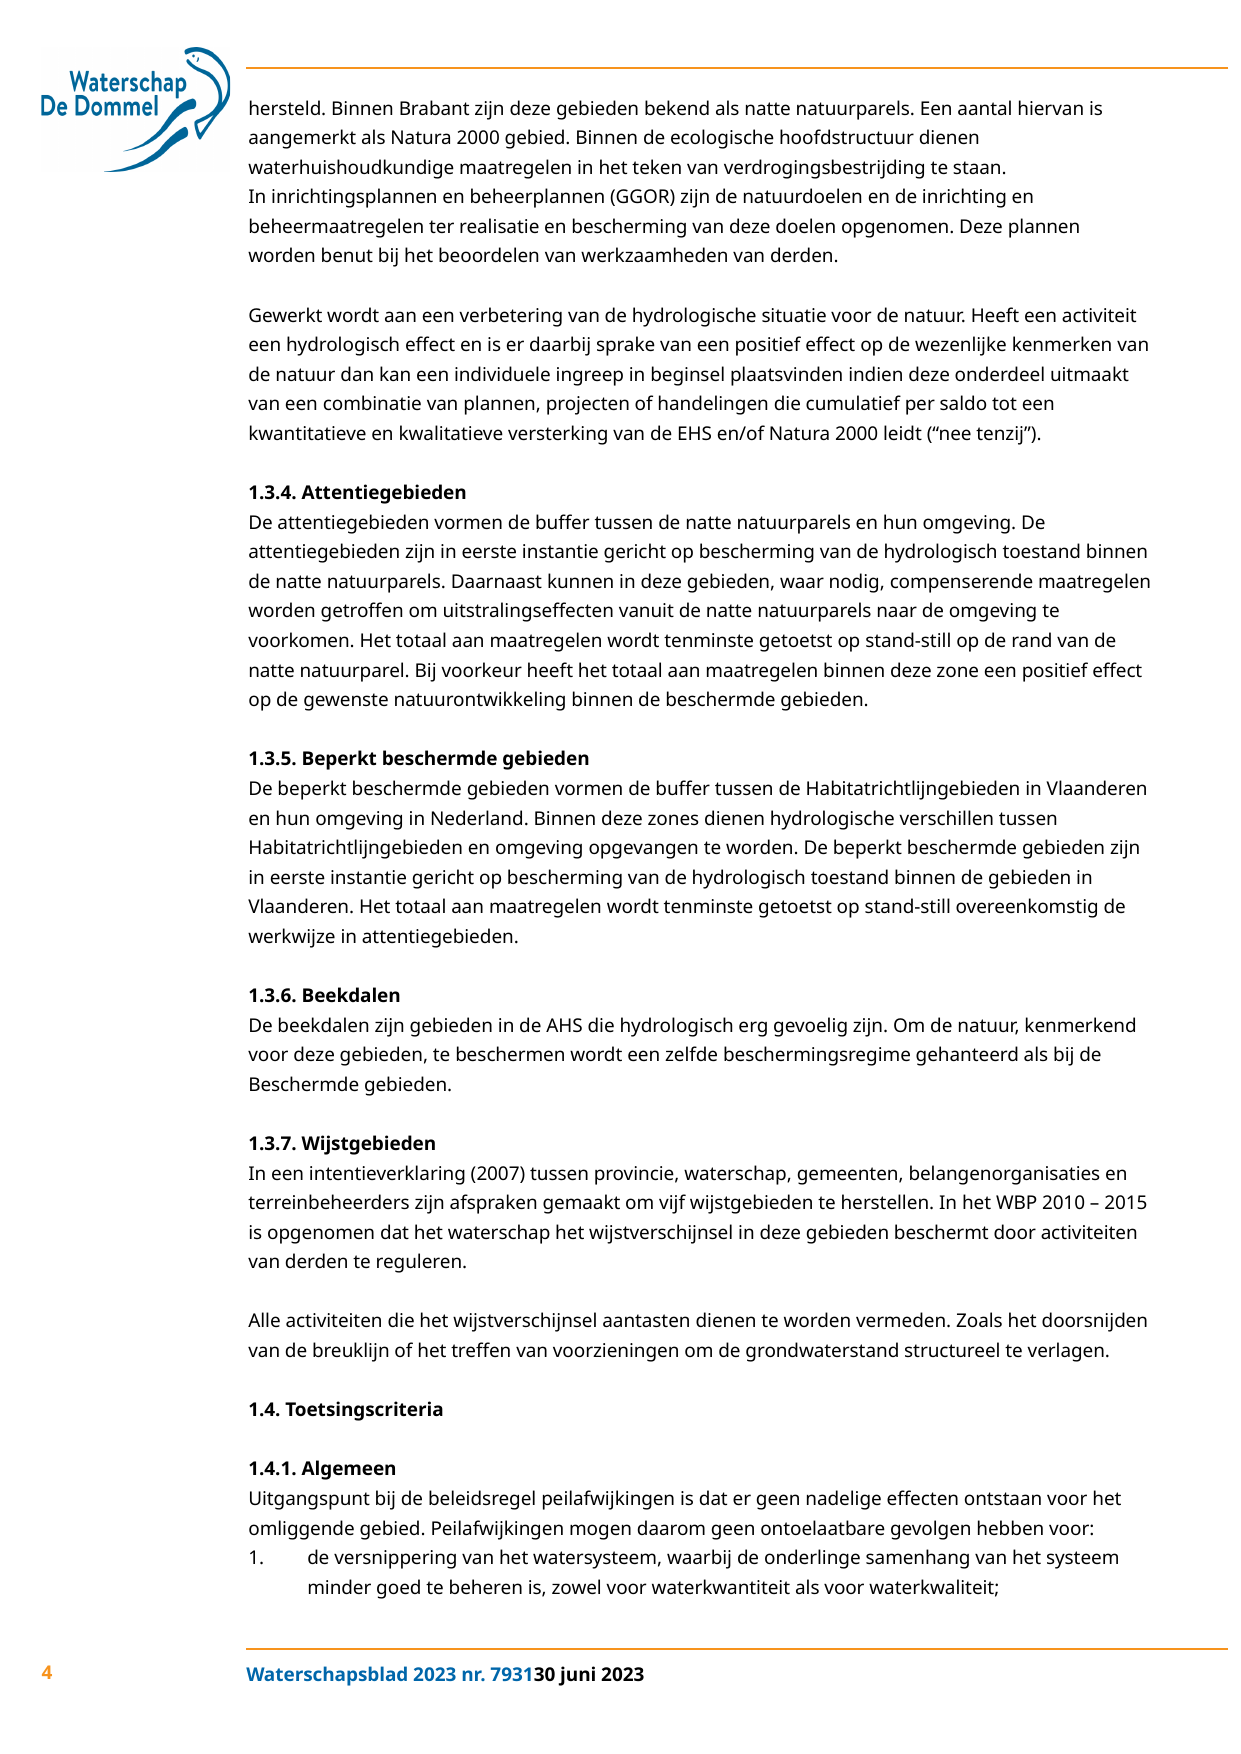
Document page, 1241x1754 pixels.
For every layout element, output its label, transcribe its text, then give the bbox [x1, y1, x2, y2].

picture [41, 47, 231, 172]
text 1.3.6. Beekdalen [248, 982, 1152, 1008]
text De beekdalen zijn gebieden in de AHS die hydrologisch erg gevoelig zijn. Om de natuur, kenmerkend voor deze gebieden, te beschermen wordt een zelfde beschermingsregime gehanteerd als bij de Beschermde gebieden. [248, 1012, 1152, 1097]
text Uitgangspunt bij de beleidsregel peilafwijkingen is dat er geen nadelige effecten ontstaan voor het omliggende gebied. Peilafwijkingen mogen daarom geen ontoelaatbare gevolgen hebben voor: [248, 1485, 1152, 1541]
text hersteld. Binnen Brabant zijn deze gebieden bekend als natte natuurparels. Een aantal hiervan is aangemerkt als Natura 2000 gebied. Binnen de ecologische hoofdstructuur dienen waterhuishoudkundige maatregelen in het teken van verdrogingsbestrijding te staan. [248, 95, 1152, 180]
text 1.3.4. Attentiegebieden [248, 479, 1152, 505]
text De attentiegebieden vormen de buffer tussen de natte natuurparels en hun omgeving. De attentiegebieden zijn in eerste instantie gericht op bescherming van de hydrologisch toestand binnen de natte natuurparels. Daarnaast kunnen in deze gebieden, waar nodig, compenserende maatregelen worden getroffen om uitstralingseffecten vanuit de natte natuurparels naar de omgeving te voorkomen. Het totaal aan maatregelen wordt tenminste getoetst op stand-still op de rand van de natte natuurparel. Bij voorkeur heeft het totaal aan maatregelen binnen deze zone een positief effect op de gewenste natuurontwikkeling binnen de beschermde gebieden. [248, 509, 1152, 712]
picture [198, 118, 210, 131]
text 1.3.7. Wijstgebieden [248, 1130, 1152, 1156]
text In inrichtingsplannen en beheerplannen (GGOR) zijn de natuurdoelen en de inrichting en beheermaatregelen ter realisatie en bescherming van deze doelen opgenomen. Deze plannen worden benut bij het beoordelen van werkzaamheden van derden. [248, 183, 1152, 268]
text 1.4.1. Algemeen [248, 1456, 1152, 1481]
picture [204, 47, 231, 76]
text De beperkt beschermde gebieden vormen de buffer tussen de Habitatrichtlijngebieden in Vlaanderen en hun omgeving in Nederland. Binnen deze zones dienen hydrologische verschillen tussen Habitatrichtlijngebieden en omgeving opgevangen te worden. De beperkt beschermde gebieden zijn in eerste instantie gericht op bescherming van de hydrologisch toestand binnen de gebieden in Vlaanderen. Het totaal aan maatregelen wordt tenminste getoetst op stand-still overeenkomstig de werkwijze in attentiegebieden. [248, 775, 1152, 949]
list de versnippering van het watersysteem, waarbij de onderlinge samenhang van het systeem minder goed te beheren is, zowel voor waterkwantiteit als voor waterkwaliteit; [248, 1544, 1152, 1600]
text In een intentieverklaring (2007) tussen provincie, waterschap, gemeenten, belangenorganisaties en terreinbeheerders zijn afspraken gemaakt om vijf wijstgebieden te herstellen. In het WBP 2010 – 2015 is opgenomen dat het waterschap het wijstverschijnsel in deze gebieden beschermt door activiteiten van derden te reguleren. [248, 1160, 1152, 1274]
text 1.4. Toetsingscriteria [248, 1396, 1152, 1422]
text 1.3.5. Beperkt beschermde gebieden [248, 746, 1152, 771]
text Gewerkt wordt aan een verbetering van de hydrologische situatie voor de natuur. Heeft een activiteit een hydrologisch effect en is er daarbij sprake van een positief effect op de wezenlijke kenmerken van de natuur dan kan een individuele ingreep in beginsel plaatsvinden indien deze onderdeel uitmaakt van een combinatie van plannen, projecten of handelingen die cumulatief per saldo tot een kwantitatieve en kwalitatieve versterking van de EHS en/of Natura 2000 leidt (“nee tenzij”). [248, 302, 1152, 446]
picture [45, 99, 51, 111]
text Alle activiteiten die het wijstverschijnsel aantasten dienen te worden vermeden. Zoals het doorsnijden van de breuklijn of het treffen van voorzieningen om de grondwaterstand structureel te verlagen. [248, 1308, 1152, 1363]
